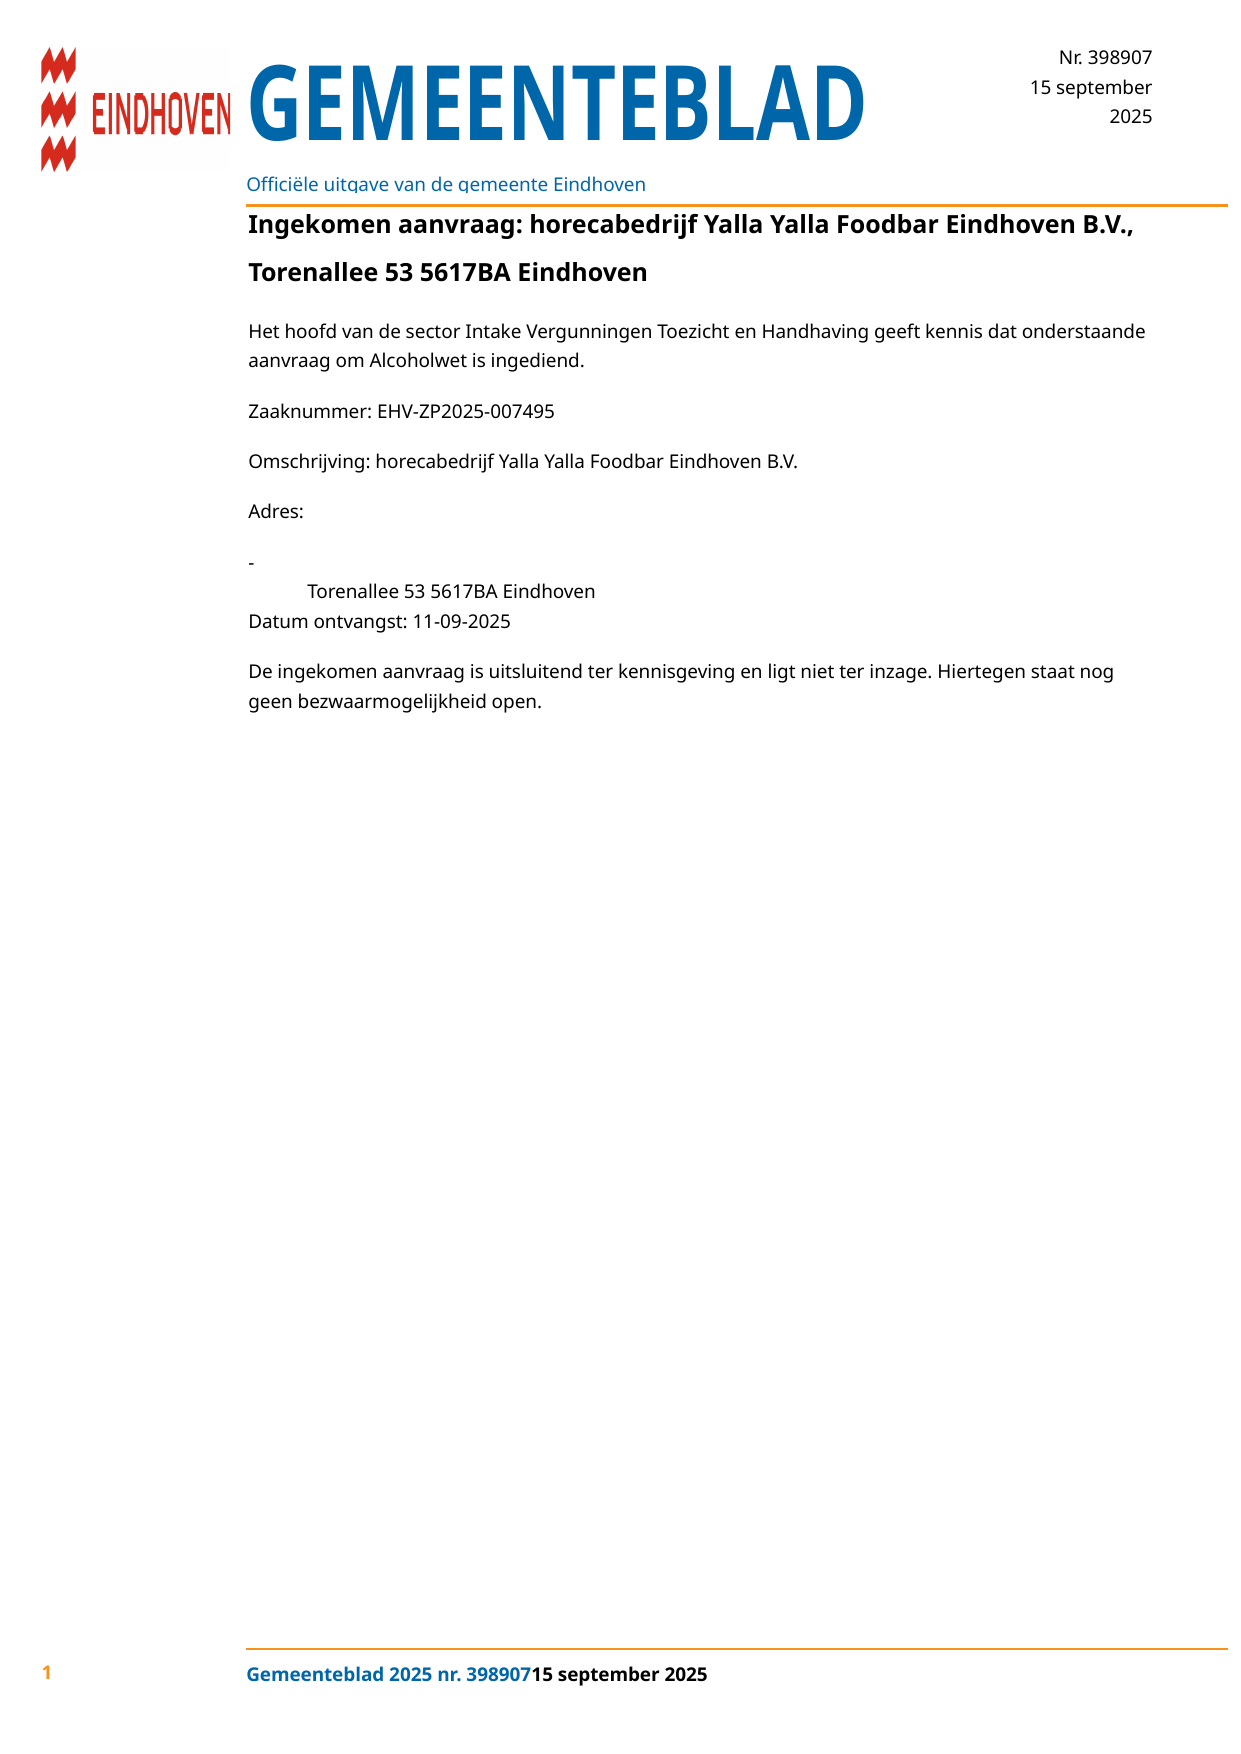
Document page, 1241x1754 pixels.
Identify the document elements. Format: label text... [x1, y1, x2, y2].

list Torenallee 53 5617BA Eindhoven [248, 579, 1152, 604]
text Omschrijving: horecabedrijf Yalla Yalla Foodbar Eindhoven B.V. [248, 448, 1152, 474]
text Zaaknummer: EHV-ZP2025-007495 [248, 398, 1152, 424]
text Het hoofd van de sector Intake Vergunningen Toezicht en Handhaving geeft kennis dat onderstaande aanvraag om Alcoholwet is ingediend. [248, 318, 1152, 373]
text Ingekomen aanvraag: horecabedrijf Yalla Yalla Foodbar Eindhoven B.V., Torenallee 53 5617BA Eindhoven [248, 207, 1152, 288]
text De ingekomen aanvraag is uitsluitend ter kennisgeving en ligt niet ter inzage. Hiertegen staat nog geen bezwaarmogelijkheid open. [248, 659, 1152, 714]
picture [41, 47, 231, 172]
text Adres: [248, 499, 1152, 524]
text Datum ontvangst: 11-09-2025 [248, 608, 1152, 634]
